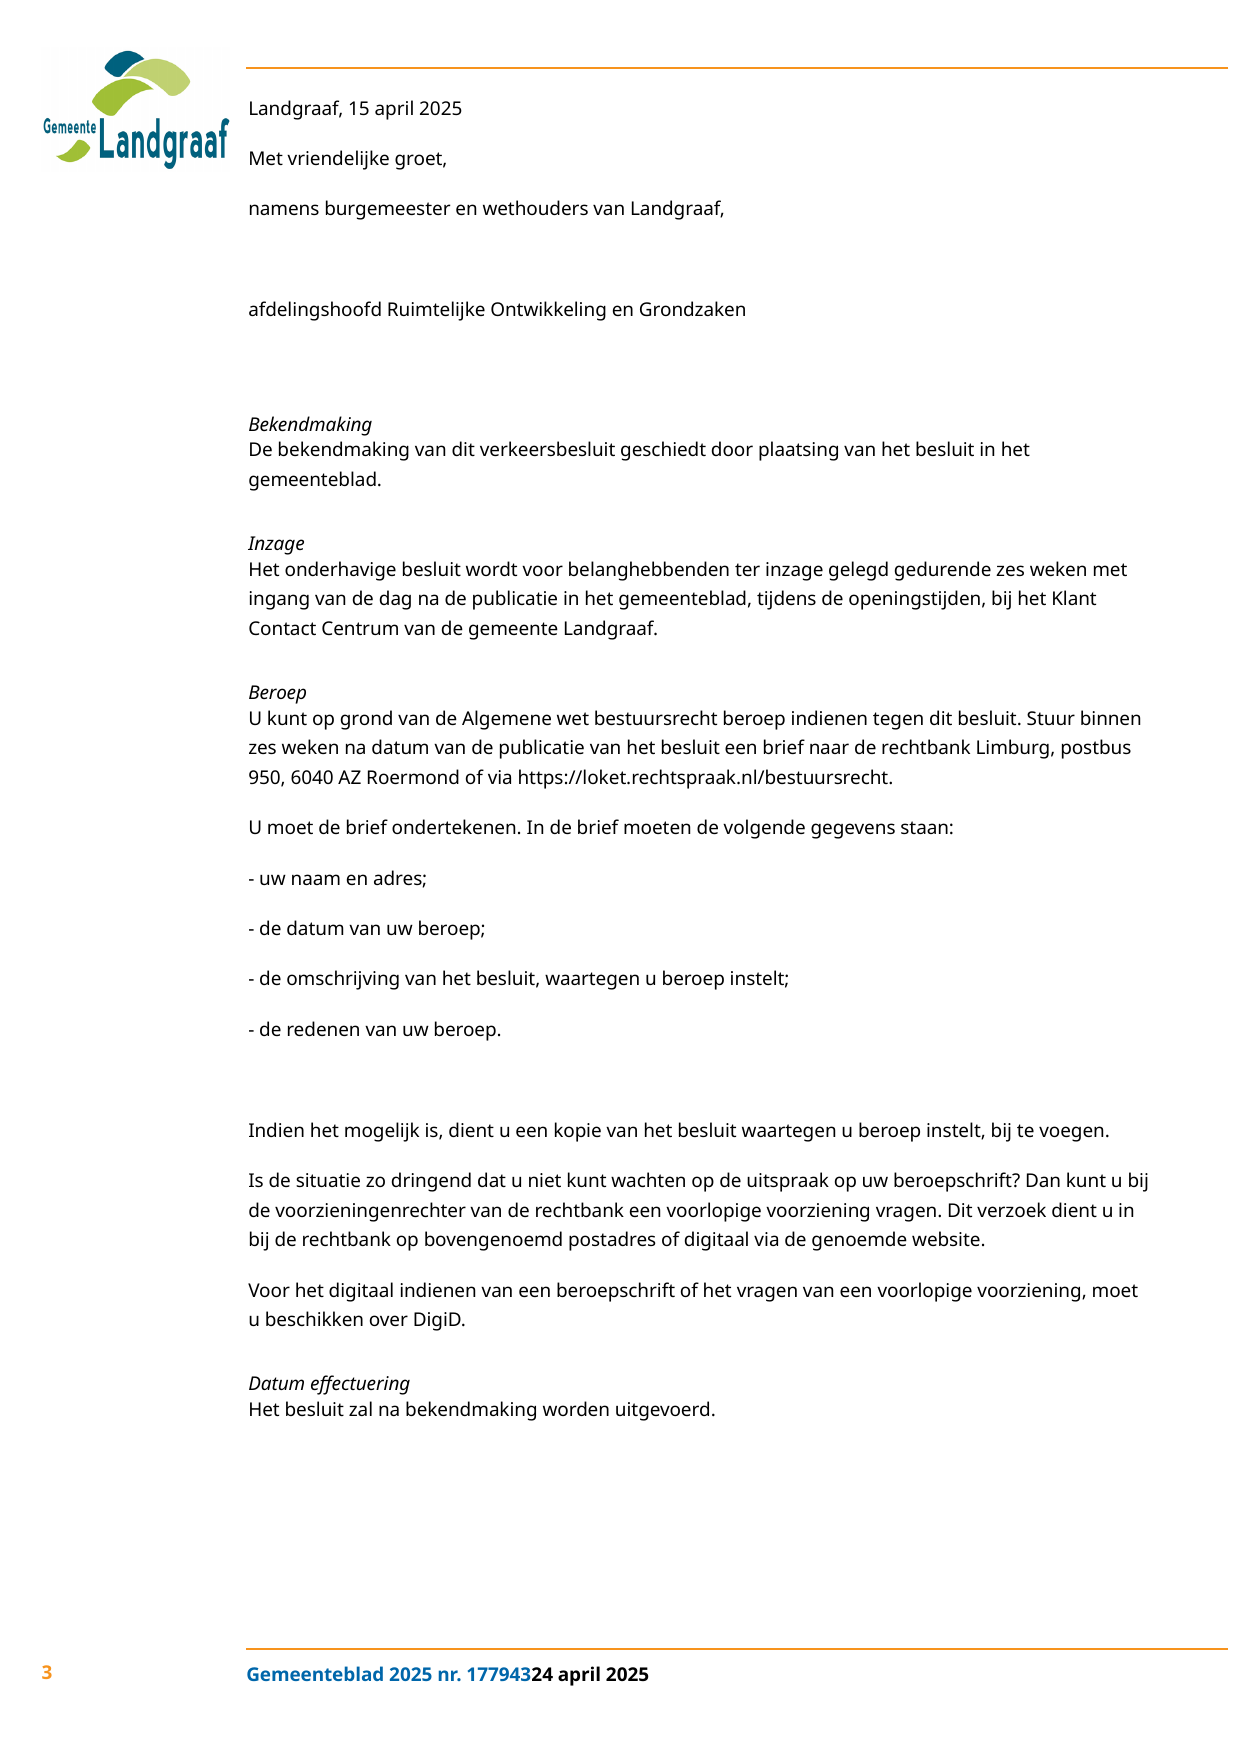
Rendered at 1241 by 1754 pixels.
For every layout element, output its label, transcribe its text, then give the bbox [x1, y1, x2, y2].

text Landgraaf, 15 april 2025 [248, 95, 1152, 121]
text namens burgemeester en wethouders van Landgraaf, [248, 196, 1152, 221]
text - uw naam en adres; [248, 865, 1152, 890]
text - de omschrijving van het besluit, waartegen u beroep instelt; [248, 966, 1152, 991]
text De bekendmaking van dit verkeersbesluit geschiedt door plaatsing van het besluit in het gemeenteblad. [248, 437, 1152, 492]
text Datum effectuering [248, 1370, 1152, 1396]
text Is de situatie zo dringend dat u niet kunt wachten op de uitspraak op uw beroepschrift? Dan kunt u bij de voorzieningenrechter van de rechtbank een voorlopige voorziening vragen. Dit verzoek dient u in bij de rechtbank op bovengenoemd postadres of digitaal via de genoemde website. [248, 1167, 1152, 1252]
text - de datum van uw beroep; [248, 915, 1152, 941]
text Met vriendelijke groet, [248, 145, 1152, 171]
text Beroep [248, 679, 1152, 705]
picture [41, 47, 231, 172]
text Bekendmaking [248, 411, 1152, 437]
text afdelingshoofd Ruimtelijke Ontwikkeling en Grondzaken [248, 296, 1152, 322]
text Indien het mogelijk is, dient u een kopie van het besluit waartegen u beroep instelt, bij te voegen. [248, 1117, 1152, 1142]
text Voor het digitaal indienen van een beroepschrift of het vragen van een voorlopige voorziening, moet u beschikken over DigiD. [248, 1277, 1152, 1332]
text Het besluit zal na bekendmaking worden uitgevoerd. [248, 1396, 1152, 1422]
text - de redenen van uw beroep. [248, 1016, 1152, 1042]
text U kunt op grond van de Algemene wet bestuursrecht beroep indienen tegen dit besluit. Stuur binnen zes weken na datum van de publicatie van het besluit een brief naar de rechtbank Limburg, postbus 950, 6040 AZ Roermond of via https://loket.rechtspraak.nl/bestuursrecht. [248, 705, 1152, 789]
text Inzage [248, 530, 1152, 556]
text Het onderhavige besluit wordt voor belanghebbenden ter inzage gelegd gedurende zes weken met ingang van de dag na de publicatie in het gemeenteblad, tijdens de openingstijden, bij het Klant Contact Centrum van de gemeente Landgraaf. [248, 556, 1152, 641]
text U moet de brief ondertekenen. In de brief moeten de volgende gegevens staan: [248, 814, 1152, 840]
